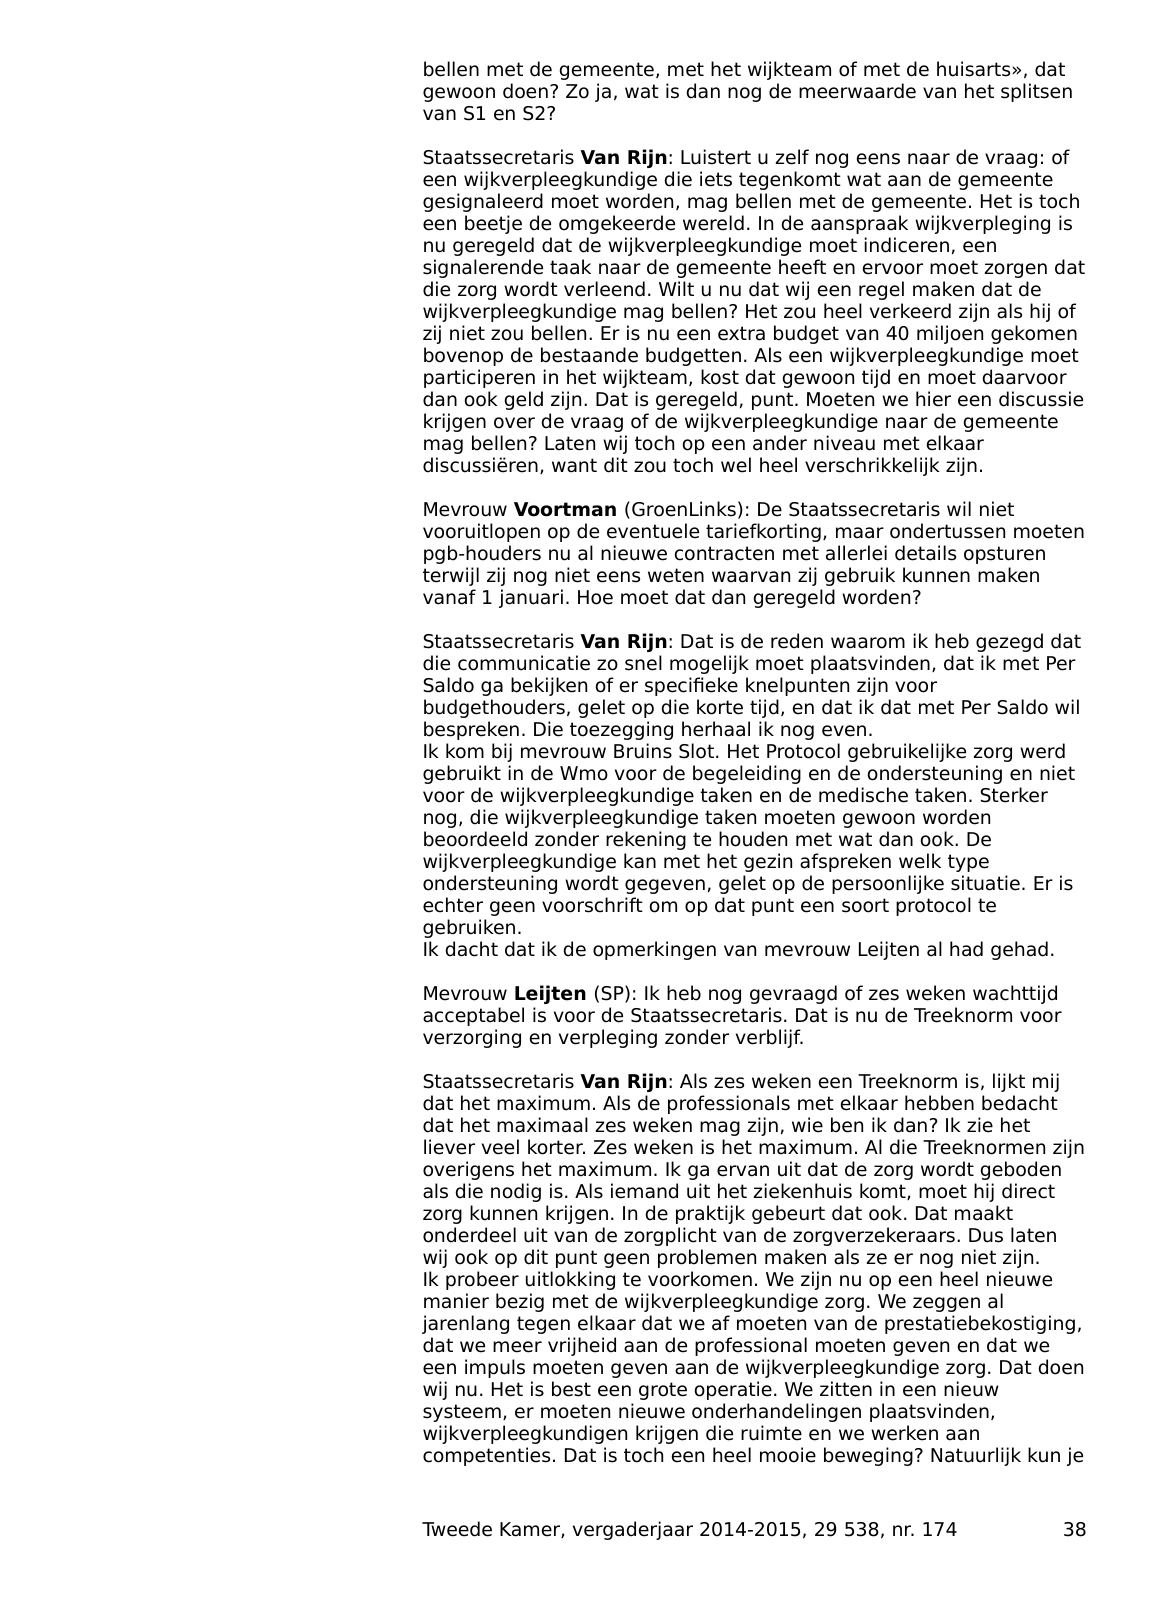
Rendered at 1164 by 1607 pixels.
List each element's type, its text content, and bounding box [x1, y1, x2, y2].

text Mevrouw Voortman (GroenLinks): De Staatssecretaris wil niet vooruitlopen op de eventuele tariefkorting, maar ondertussen moeten pgb-houders nu al nieuwe contracten met allerlei details opsturen terwijl zij nog niet eens weten waarvan zij gebruik kunnen maken vanaf 1 januari. Hoe moet dat dan geregeld worden? [422, 499, 1087, 609]
text Staatssecretaris Van Rijn: Als zes weken een Treeknorm is, lijkt mij dat het maximum. Als de professionals met elkaar hebben bedacht dat het maximaal zes weken mag zijn, wie ben ik dan? Ik zie het liever veel korter. Zes weken is het maximum. Al die Treeknormen zijn overigens het maximum. Ik ga ervan uit dat de zorg wordt geboden als die nodig is. Als iemand uit het ziekenhuis komt, moet hij direct zorg kunnen krijgen. In de praktijk gebeurt dat ook. Dat maakt onderdeel uit van de zorgplicht van de zorgverzekeraars. Dus laten wij ook op dit punt geen problemen maken als ze er nog niet zijn. [422, 1071, 1087, 1269]
text Ik dacht dat ik de opmerkingen van mevrouw Leijten al had gehad. [422, 939, 1087, 961]
text Ik kom bij mevrouw Bruins Slot. Het Protocol gebruikelijke zorg werd gebruikt in de Wmo voor de begeleiding en de ondersteuning en niet voor de wijkverpleegkundige taken en de medische taken. Sterker nog, die wijkverpleegkundige taken moeten gewoon worden beoordeeld zonder rekening te houden met wat dan ook. De wijkverpleegkundige kan met het gezin afspreken welk type ondersteuning wordt gegeven, gelet op de persoonlijke situatie. Er is echter geen voorschrift om op dat punt een soort protocol te gebruiken. [422, 741, 1087, 939]
text bellen met de gemeente, met het wijkteam of met de huisarts», dat gewoon doen? Zo ja, wat is dan nog de meerwaarde van het splitsen van S1 en S2? [422, 59, 1087, 125]
text Mevrouw Leijten (SP): Ik heb nog gevraagd of zes weken wachttijd acceptabel is voor de Staatssecretaris. Dat is nu de Treeknorm voor verzorging en verpleging zonder verblijf. [422, 983, 1087, 1049]
text Ik probeer uitlokking te voorkomen. We zijn nu op een heel nieuwe manier bezig met de wijkverpleegkundige zorg. We zeggen al jarenlang tegen elkaar dat we af moeten van de prestatiebekostiging, dat we meer vrijheid aan de professional moeten geven en dat we een impuls moeten geven aan de wijkverpleegkundige zorg. Dat doen wij nu. Het is best een grote operatie. We zitten in een nieuw systeem, er moeten nieuwe onderhandelingen plaatsvinden, wijkverpleegkundigen krijgen die ruimte en we werken aan competenties. Dat is toch een heel mooie beweging? Natuurlijk kun je [422, 1269, 1087, 1467]
text Staatssecretaris Van Rijn: Luistert u zelf nog eens naar de vraag: of een wijkverpleegkundige die iets tegenkomt wat aan de gemeente gesignaleerd moet worden, mag bellen met de gemeente. Het is toch een beetje de omgekeerde wereld. In de aanspraak wijkverpleging is nu geregeld dat de wijkverpleegkundige moet indiceren, een signalerende taak naar de gemeente heeft en ervoor moet zorgen dat die zorg wordt verleend. Wilt u nu dat wij een regel maken dat de wijkverpleegkundige mag bellen? Het zou heel verkeerd zijn als hij of zij niet zou bellen. Er is nu een extra budget van 40 miljoen gekomen bovenop de bestaande budgetten. Als een wijkverpleegkundige moet participeren in het wijkteam, kost dat gewoon tijd en moet daarvoor dan ook geld zijn. Dat is geregeld, punt. Moeten we hier een discussie krijgen over de vraag of de wijkverpleegkundige naar de gemeente mag bellen? Laten wij toch op een ander niveau met elkaar discussiëren, want dit zou toch wel heel verschrikkelijk zijn. [422, 147, 1087, 477]
text Staatssecretaris Van Rijn: Dat is de reden waarom ik heb gezegd dat die communicatie zo snel mogelijk moet plaatsvinden, dat ik met Per Saldo ga bekijken of er specifieke knelpunten zijn voor budgethouders, gelet op die korte tijd, en dat ik dat met Per Saldo wil bespreken. Die toezegging herhaal ik nog even. [422, 631, 1087, 741]
